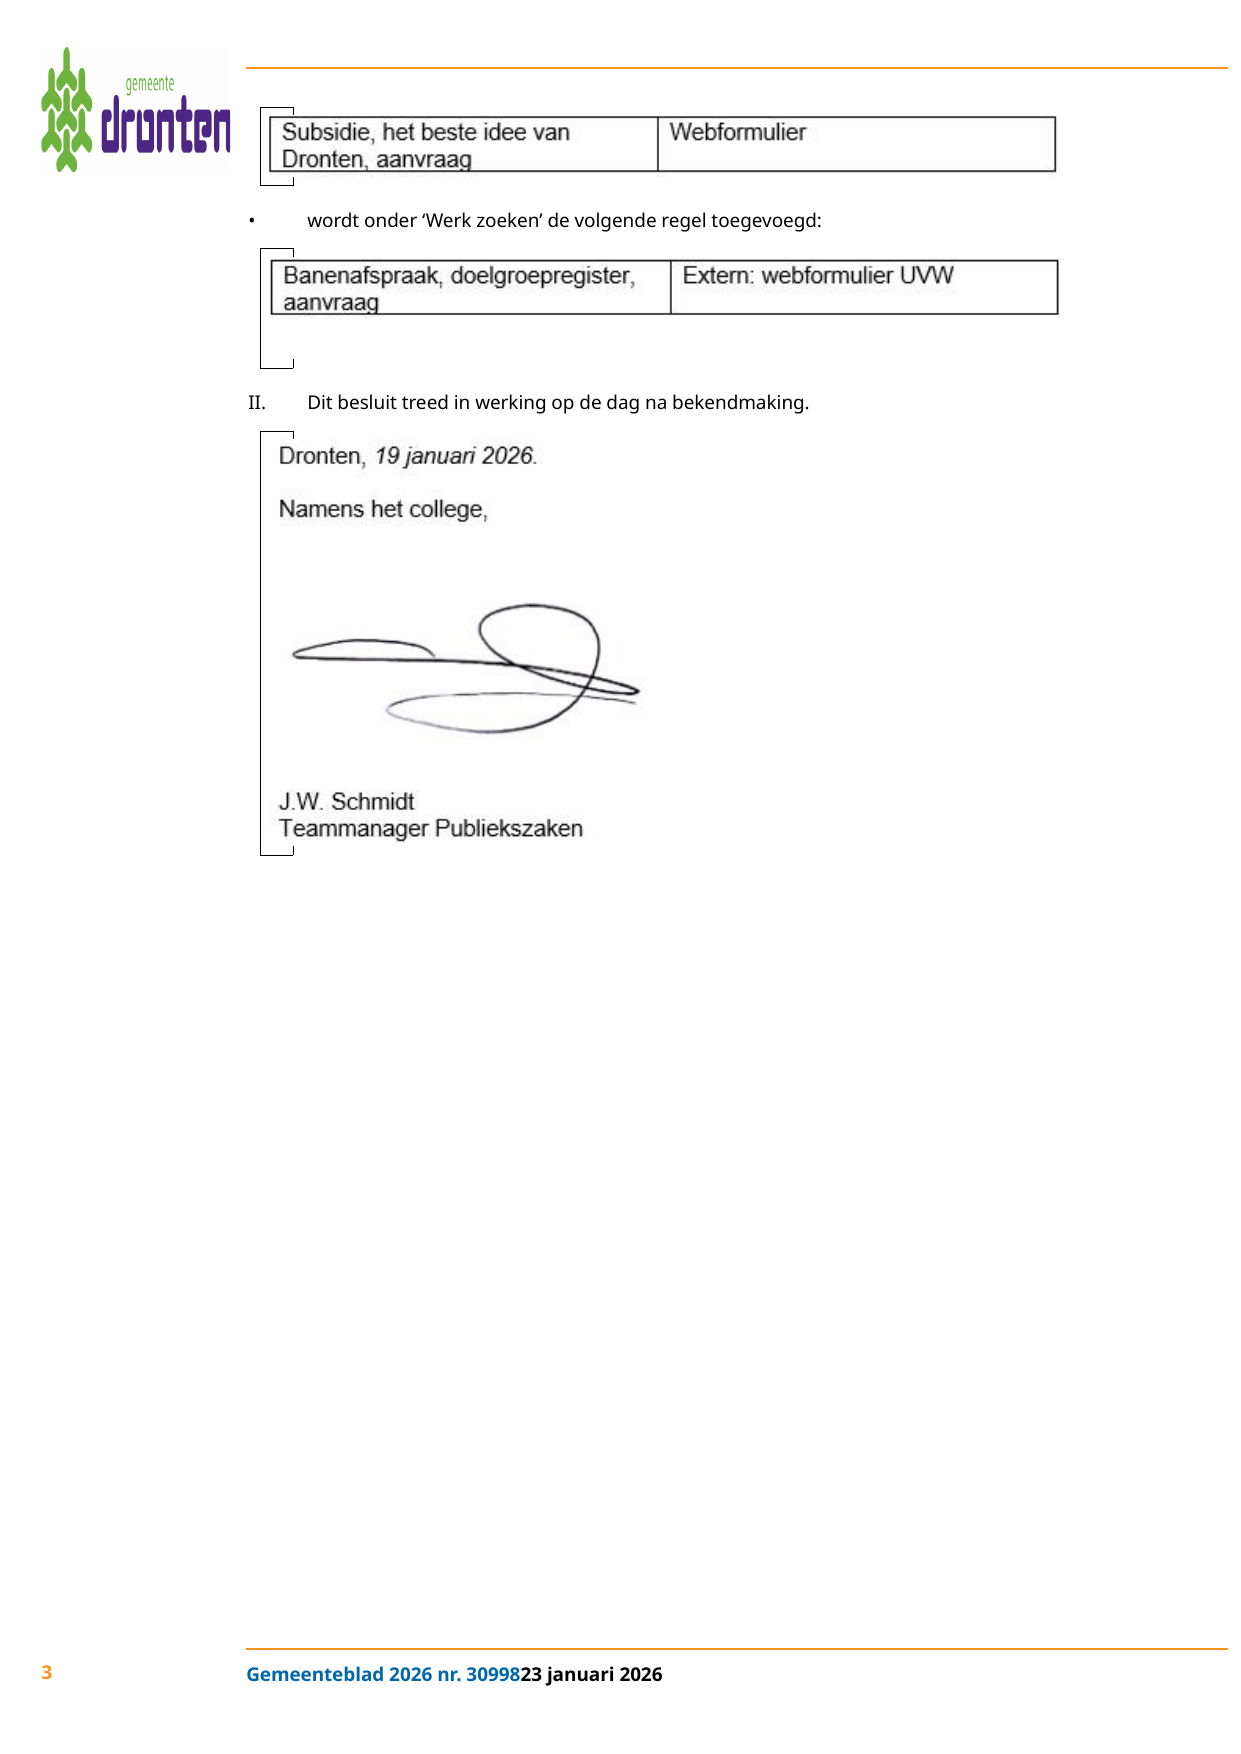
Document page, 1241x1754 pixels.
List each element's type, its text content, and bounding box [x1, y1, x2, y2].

picture [41, 47, 231, 172]
list wordt onder ‘Werk zoeken’ de volgende regel toegevoegd: [248, 207, 1152, 232]
picture [268, 257, 1065, 359]
picture [268, 439, 673, 846]
list Dit besluit treed in werking op de dag na bekendmaking. [248, 389, 1152, 415]
picture [268, 115, 1061, 177]
